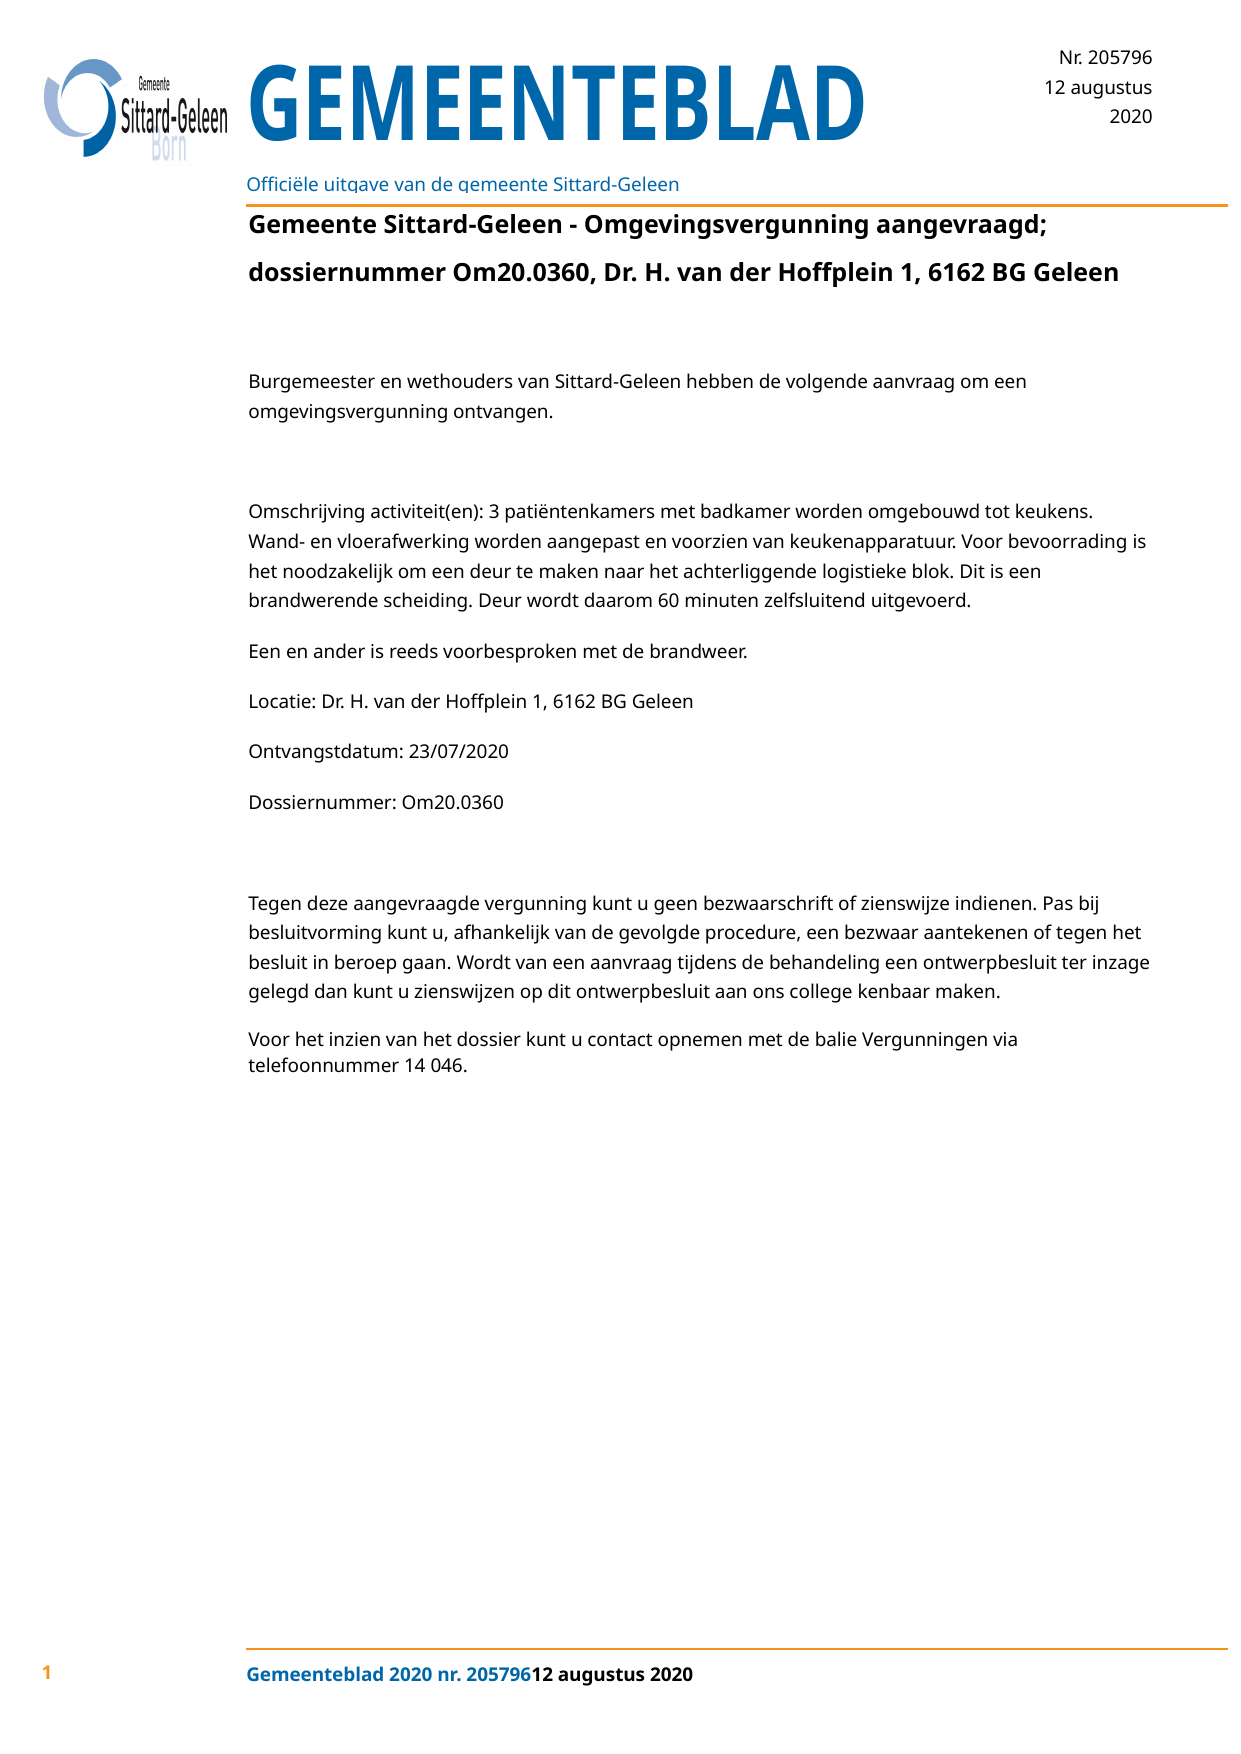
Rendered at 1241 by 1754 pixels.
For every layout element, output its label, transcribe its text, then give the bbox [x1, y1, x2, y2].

text Voor het inzien van het dossier kunt u contact opnemen met de balie Vergunningen via telefoonnummer 14 046. [248, 1027, 1152, 1078]
text Dossiernummer: Om20.0360 [248, 789, 1152, 815]
text Ontvangstdatum: 23/07/2020 [248, 739, 1152, 764]
text Locatie: Dr. H. van der Hoffplein 1, 6162 BG Geleen [248, 688, 1152, 714]
text Burgemeester en wethouders van Sittard-Geleen hebben de volgende aanvraag om een omgevingsvergunning ontvangen. [248, 368, 1152, 424]
text Omschrijving activiteit(en): 3 patiëntenkamers met badkamer worden omgebouwd tot keukens. Wand- en vloerafwerking worden aangepast en voorzien van keukenapparatuur. Voor bevoorrading is het noodzakelijk om een deur te maken naar het achterliggende logistieke blok. Dit is een brandwerende scheiding. Deur wordt daarom 60 minuten zelfsluitend uitgevoerd. [248, 499, 1152, 613]
text Gemeente Sittard-Geleen - Omgevingsvergunning aangevraagd; dossiernummer Om20.0360, Dr. H. van der Hoffplein 1, 6162 BG Geleen [248, 207, 1152, 288]
picture [41, 47, 231, 172]
text Tegen deze aangevraagde vergunning kunt u geen bezwaarschrift of zienswijze indienen. Pas bij besluitvorming kunt u, afhankelijk van de gevolgde procedure, een bezwaar aantekenen of tegen het besluit in beroep gaan. Wordt van een aanvraag tijdens de behandeling een ontwerpbesluit ter inzage gelegd dan kunt u zienswijzen op dit ontwerpbesluit aan ons college kenbaar maken. [248, 890, 1152, 1004]
text Een en ander is reeds voorbesproken met de brandweer. [248, 638, 1152, 664]
